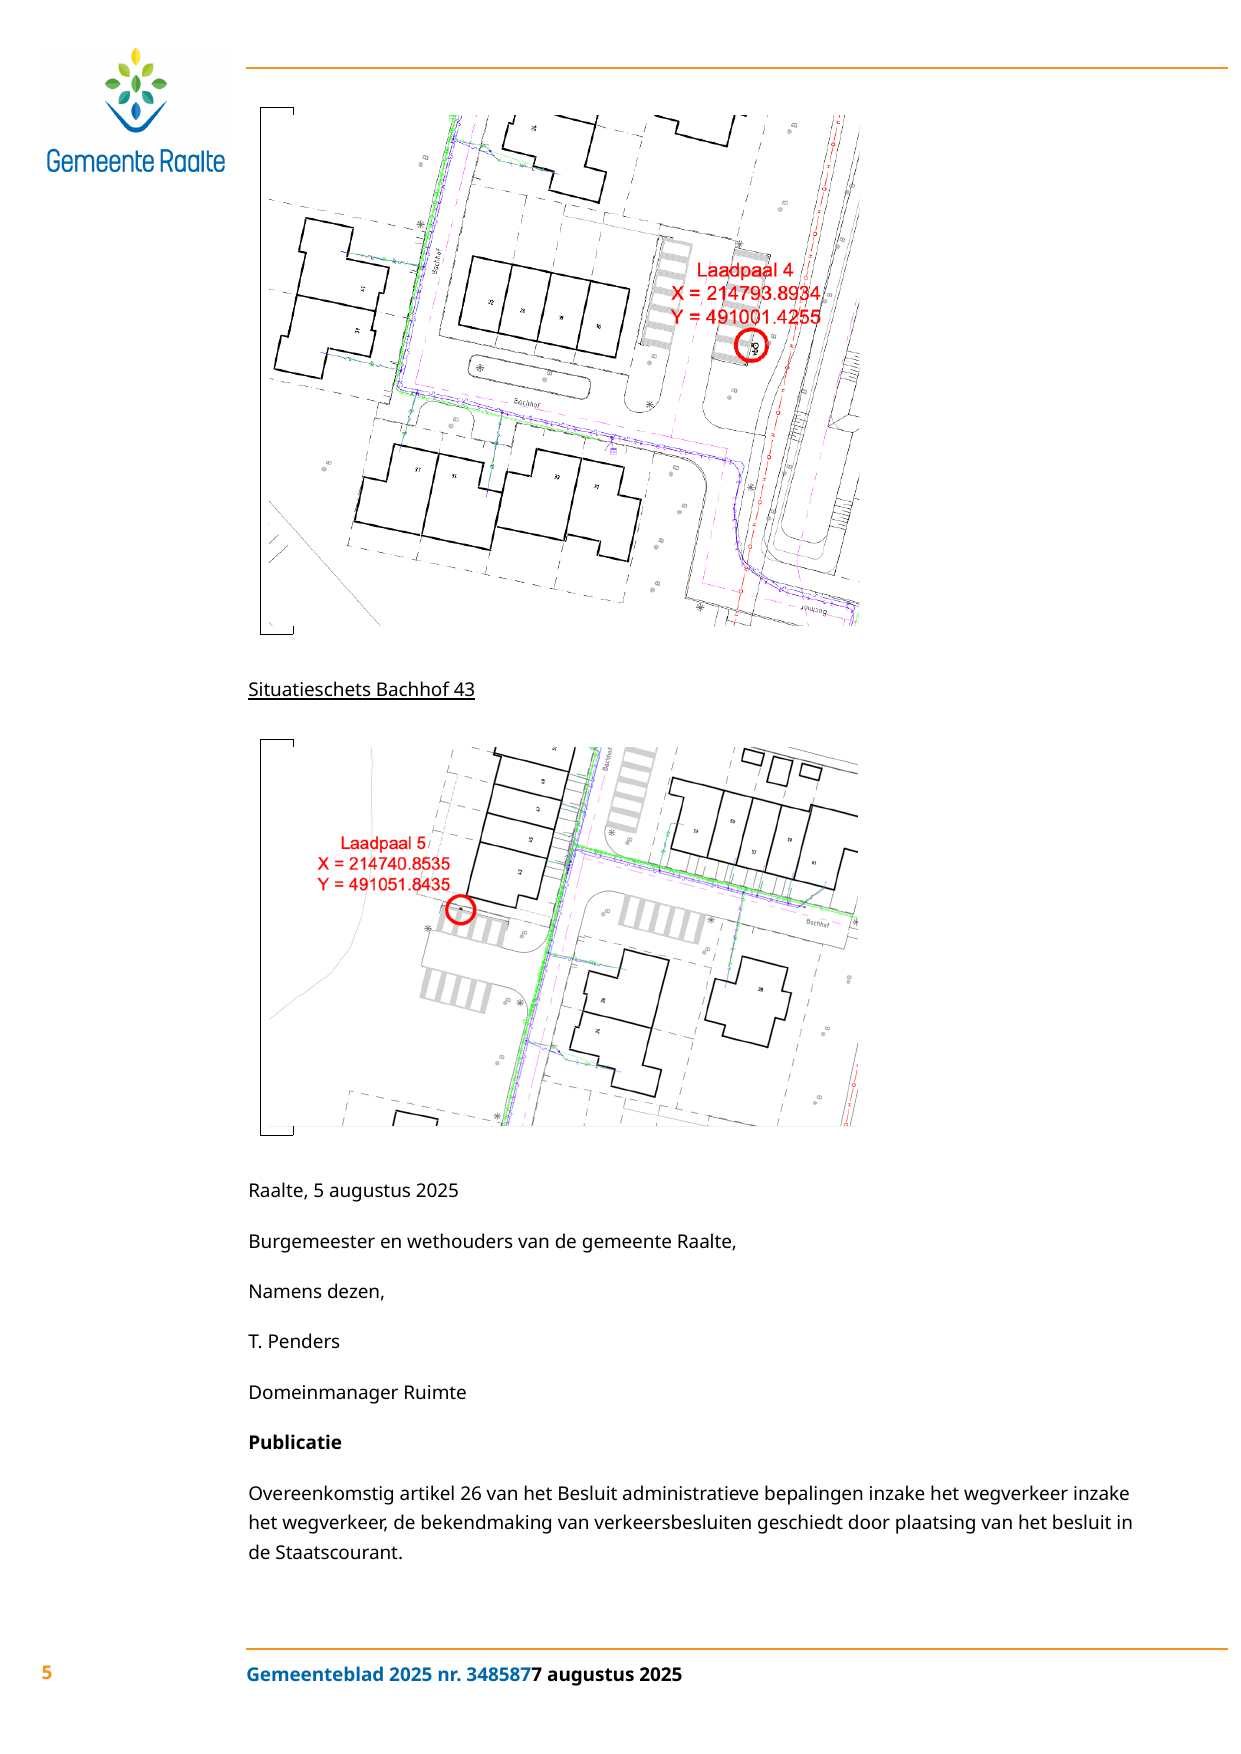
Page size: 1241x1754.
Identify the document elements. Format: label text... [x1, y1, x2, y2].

text Overeenkomstig artikel 26 van het Besluit administratieve bepalingen inzake het wegverkeer inzake het wegverkeer, de bekendmaking van verkeersbesluiten geschiedt door plaatsing van het besluit in de Staatscourant. [248, 1480, 1152, 1565]
text T. Penders [248, 1329, 1152, 1354]
text Namens dezen, [248, 1278, 1152, 1304]
text Situatieschets Bachhof 43 [248, 676, 1152, 702]
picture [268, 747, 860, 1127]
text Domeinmanager Ruimte [248, 1379, 1152, 1405]
picture [268, 115, 860, 626]
text Publicatie [248, 1429, 1152, 1455]
text Raalte, 5 augustus 2025 [248, 1177, 1152, 1203]
text Burgemeester en wethouders van de gemeente Raalte, [248, 1228, 1152, 1253]
picture [41, 47, 231, 172]
